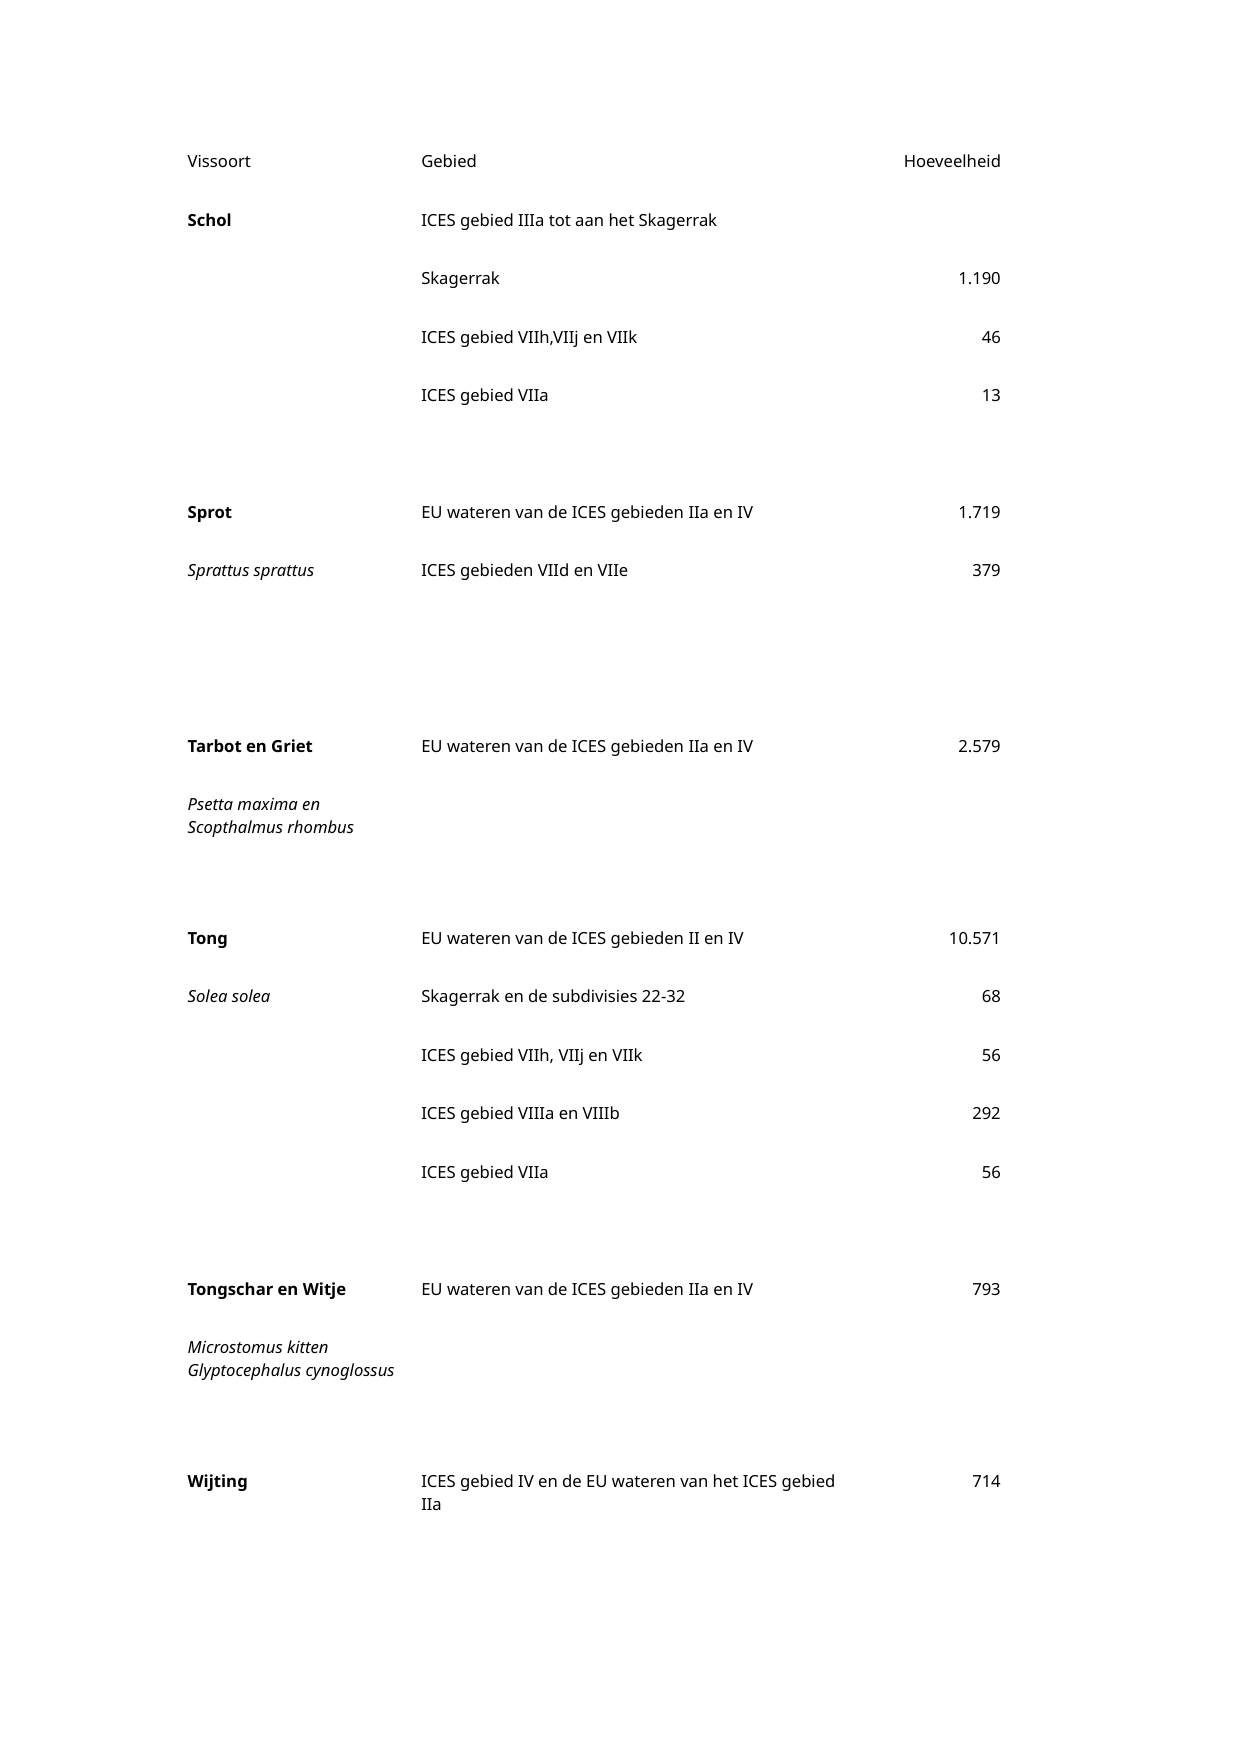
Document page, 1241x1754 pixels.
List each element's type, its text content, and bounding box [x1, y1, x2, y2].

table_cell [1001, 734, 1053, 793]
table_cell 56 [845, 1160, 1001, 1219]
table_cell Tongschar en Witje [188, 1277, 421, 1336]
table_cell [421, 618, 845, 676]
table_cell [845, 442, 1001, 501]
table_cell 714 [845, 1470, 1001, 1545]
table_cell 2.579 [845, 734, 1001, 793]
table_cell Sprattus sprattus [188, 559, 421, 676]
table_cell [188, 442, 421, 501]
table_cell [188, 267, 421, 384]
table_cell [1001, 1044, 1053, 1102]
table_cell [1001, 1411, 1053, 1469]
table_cell [1001, 1470, 1053, 1545]
table_cell [421, 1219, 845, 1277]
table_cell [1001, 501, 1053, 559]
table_cell 46 [845, 325, 1001, 384]
table_cell [1001, 442, 1053, 501]
table_cell Solea solea [188, 985, 421, 1219]
table_cell 793 [845, 1277, 1001, 1336]
table_cell [1001, 325, 1053, 384]
table_cell [1001, 1102, 1053, 1160]
table_cell 1.190 [845, 267, 1001, 325]
table_cell EU wateren van de ICES gebieden IIa en IV [421, 1277, 845, 1411]
table_cell 1.719 [845, 501, 1001, 559]
table_header Hoeveelheid [845, 150, 1001, 208]
table_cell [1001, 559, 1053, 617]
table_cell [1001, 676, 1053, 734]
table_cell [1001, 1336, 1053, 1411]
table_cell [845, 1411, 1001, 1469]
table_cell 292 [845, 1102, 1001, 1160]
table_cell [1001, 868, 1053, 927]
table_cell 56 [845, 1044, 1001, 1102]
table_cell ICES gebied VIIh,VIIj en VIIk [421, 325, 845, 384]
table_cell ICES gebied VIIh, VIIj en VIIk [421, 1044, 845, 1102]
table_cell Skagerrak [421, 267, 845, 325]
table_header [1001, 150, 1053, 208]
table_cell [188, 384, 421, 442]
table_cell [845, 618, 1001, 676]
table_cell 379 [845, 559, 1001, 617]
table_cell 13 [845, 384, 1001, 442]
table_cell [188, 676, 421, 734]
table_cell [188, 1219, 421, 1277]
table_cell ICES gebied VIIa [421, 1160, 845, 1219]
table_header Vissoort [188, 150, 421, 208]
table_cell [845, 1219, 1001, 1277]
table_cell [421, 676, 845, 734]
table_cell [1001, 985, 1053, 1043]
table_cell ICES gebied VIIIa en VIIIb [421, 1102, 845, 1160]
table_cell [845, 868, 1001, 927]
table_cell [421, 442, 845, 501]
table_cell [421, 1411, 845, 1469]
table_cell [1001, 1219, 1053, 1277]
table_cell 68 [845, 985, 1001, 1043]
table_header Gebied [421, 150, 845, 208]
table_cell ICES gebied IV en de EU wateren van het ICES gebied IIa [421, 1470, 845, 1545]
table_cell EU wateren van de ICES gebieden IIa en IV [421, 734, 845, 868]
table_cell [1001, 618, 1053, 676]
table_cell Psetta maxima en Scopthalmus rhombus [188, 793, 421, 868]
table_cell [1001, 1160, 1053, 1219]
table_cell EU wateren van de ICES gebieden II en IV [421, 927, 845, 985]
table_cell Sprot [188, 501, 421, 559]
table_cell Schol [188, 209, 421, 267]
table_cell [1001, 384, 1053, 442]
table_cell [1001, 1277, 1053, 1336]
table_cell [188, 1411, 421, 1469]
table_cell 10.571 [845, 927, 1001, 985]
table_cell Wijting [188, 1470, 421, 1545]
table_cell EU wateren van de ICES gebieden IIa en IV [421, 501, 845, 559]
table_cell ICES gebieden VIId en VIIe [421, 559, 845, 617]
table_cell [421, 868, 845, 927]
table_cell Tarbot en Griet [188, 734, 421, 793]
table_cell [1001, 267, 1053, 325]
table_cell [188, 868, 421, 927]
table_cell [845, 1336, 1001, 1411]
table_cell ICES gebied VIIa [421, 384, 845, 442]
table_cell [845, 209, 1001, 267]
table_cell [1001, 927, 1053, 985]
table_cell ICES gebied IIIa tot aan het Skagerrak [421, 209, 845, 267]
table_cell Tong [188, 927, 421, 985]
table_cell [1001, 793, 1053, 868]
table_cell [845, 793, 1001, 868]
table_cell Microstomus kitten Glyptocephalus cynoglossus [188, 1336, 421, 1411]
table_cell [1001, 209, 1053, 267]
table_cell Skagerrak en de subdivisies 22-32 [421, 985, 845, 1043]
table_cell [845, 676, 1001, 734]
